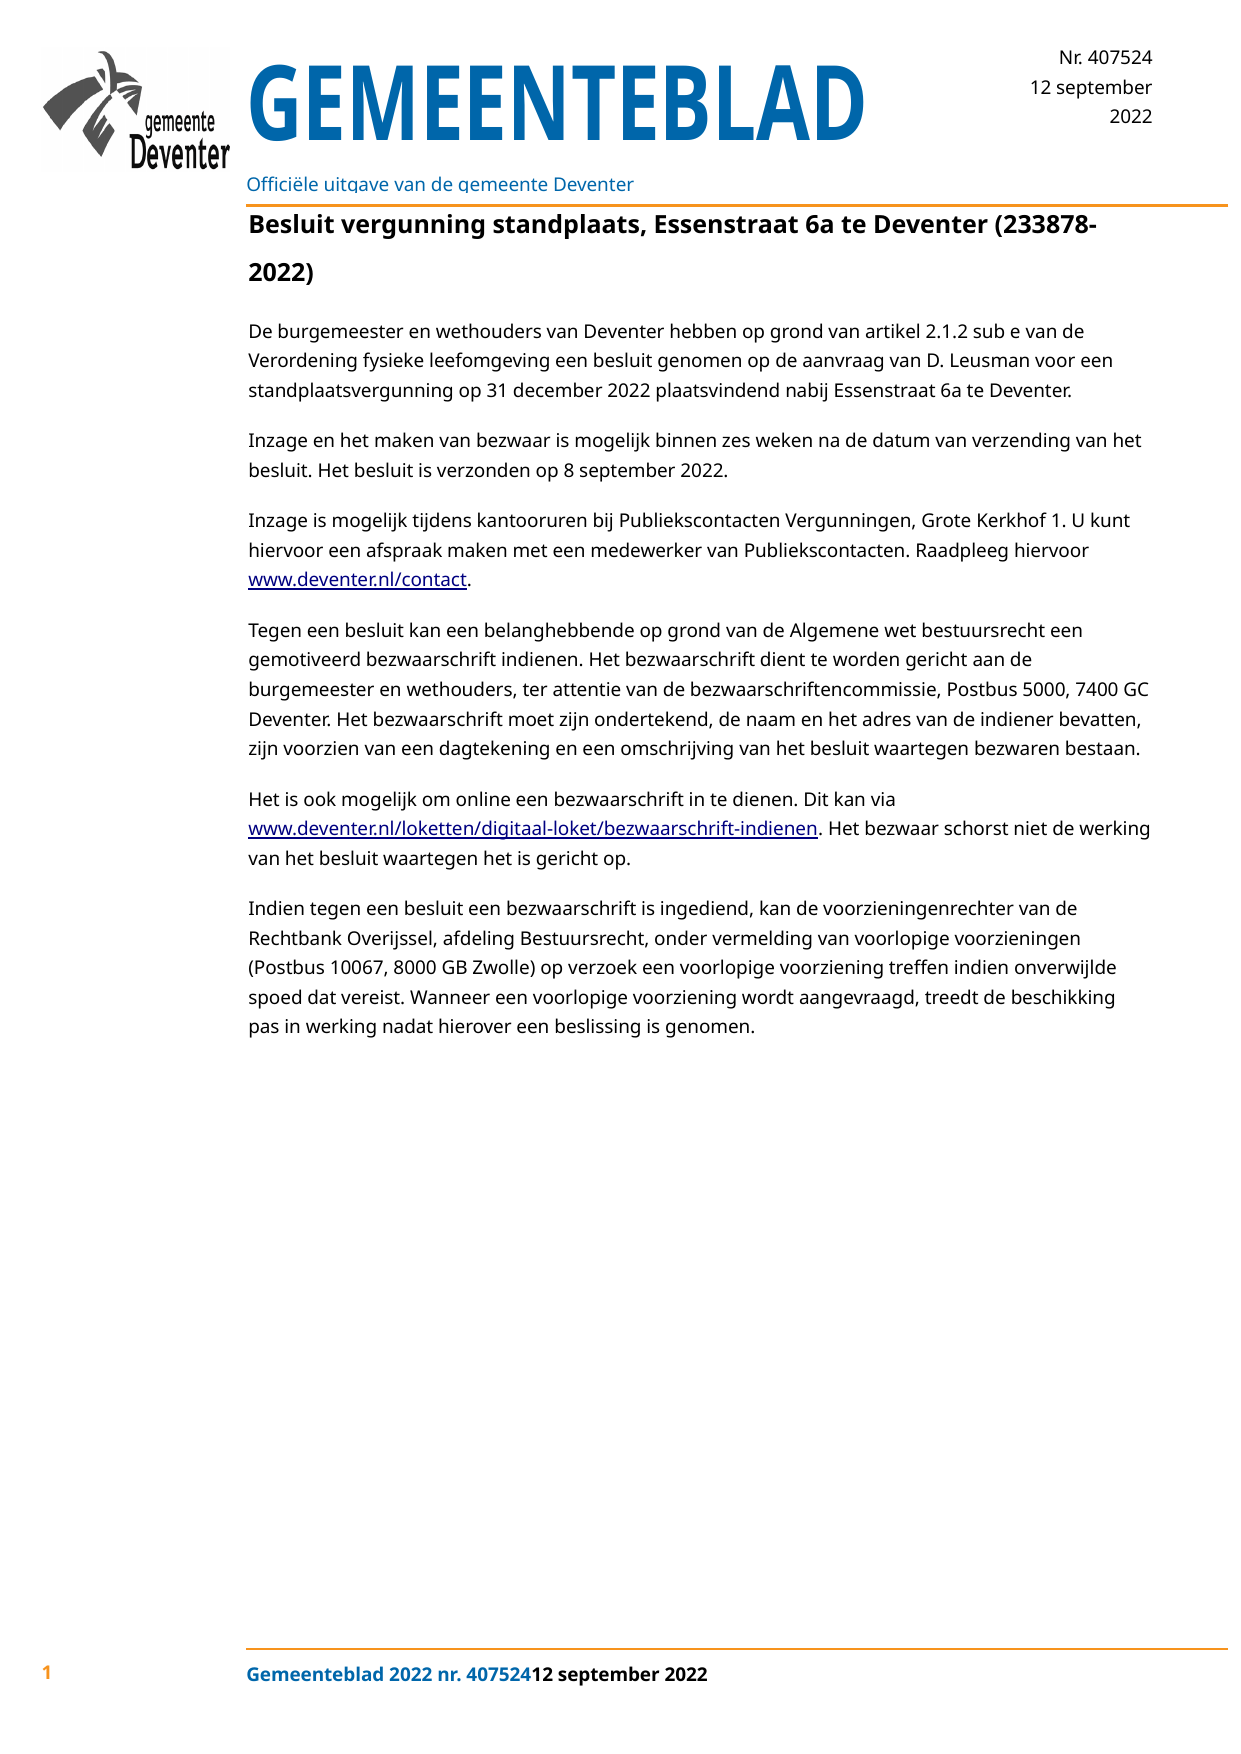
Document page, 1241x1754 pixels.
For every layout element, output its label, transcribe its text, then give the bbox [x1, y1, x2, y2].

picture [41, 47, 231, 172]
text Tegen een besluit kan een belanghebbende op grond van de Algemene wet bestuursrecht een gemotiveerd bezwaarschrift indienen. Het bezwaarschrift dient te worden gericht aan de burgemeester en wethouders, ter attentie van de bezwaarschriftencommissie, Postbus 5000, 7400 GC Deventer. Het bezwaarschrift moet zijn ondertekend, de naam en het adres van de indiener bevatten, zijn voorzien van een dagtekening en een omschrijving van het besluit waartegen bezwaren bestaan. [248, 617, 1152, 761]
text Inzage is mogelijk tijdens kantooruren bij Publiekscontacten Vergunningen, Grote Kerkhof 1. U kunt hiervoor een afspraak maken met een medewerker van Publiekscontacten. Raadpleeg hiervoor www.deventer.nl/contact. [248, 507, 1152, 592]
text De burgemeester en wethouders van Deventer hebben op grond van artikel 2.1.2 sub e van de Verordening fysieke leefomgeving een besluit genomen op de aanvraag van D. Leusman voor een standplaatsvergunning op 31 december 2022 plaatsvindend nabij Essenstraat 6a te Deventer. [248, 318, 1152, 403]
text Het is ook mogelijk om online een bezwaarschrift in te dienen. Dit kan via www.deventer.nl/loketten/digitaal-loket/bezwaarschrift-indienen. Het bezwaar schorst niet de werking van het besluit waartegen het is gericht op. [248, 786, 1152, 871]
text Inzage en het maken van bezwaar is mogelijk binnen zes weken na de datum van verzending van het besluit. Het besluit is verzonden op 8 september 2022. [248, 427, 1152, 483]
text Besluit vergunning standplaats, Essenstraat 6a te Deventer (233878-2022) [248, 207, 1152, 288]
text Indien tegen een besluit een bezwaarschrift is ingediend, kan de voorzieningenrechter van de Rechtbank Overijssel, afdeling Bestuursrecht, onder vermelding van voorlopige voorzieningen (Postbus 10067, 8000 GB Zwolle) op verzoek een voorlopige voorziening treffen indien onverwijlde spoed dat vereist. Wanneer een voorlopige voorziening wordt aangevraagd, treedt de beschikking pas in werking nadat hierover een beslissing is genomen. [248, 895, 1152, 1039]
